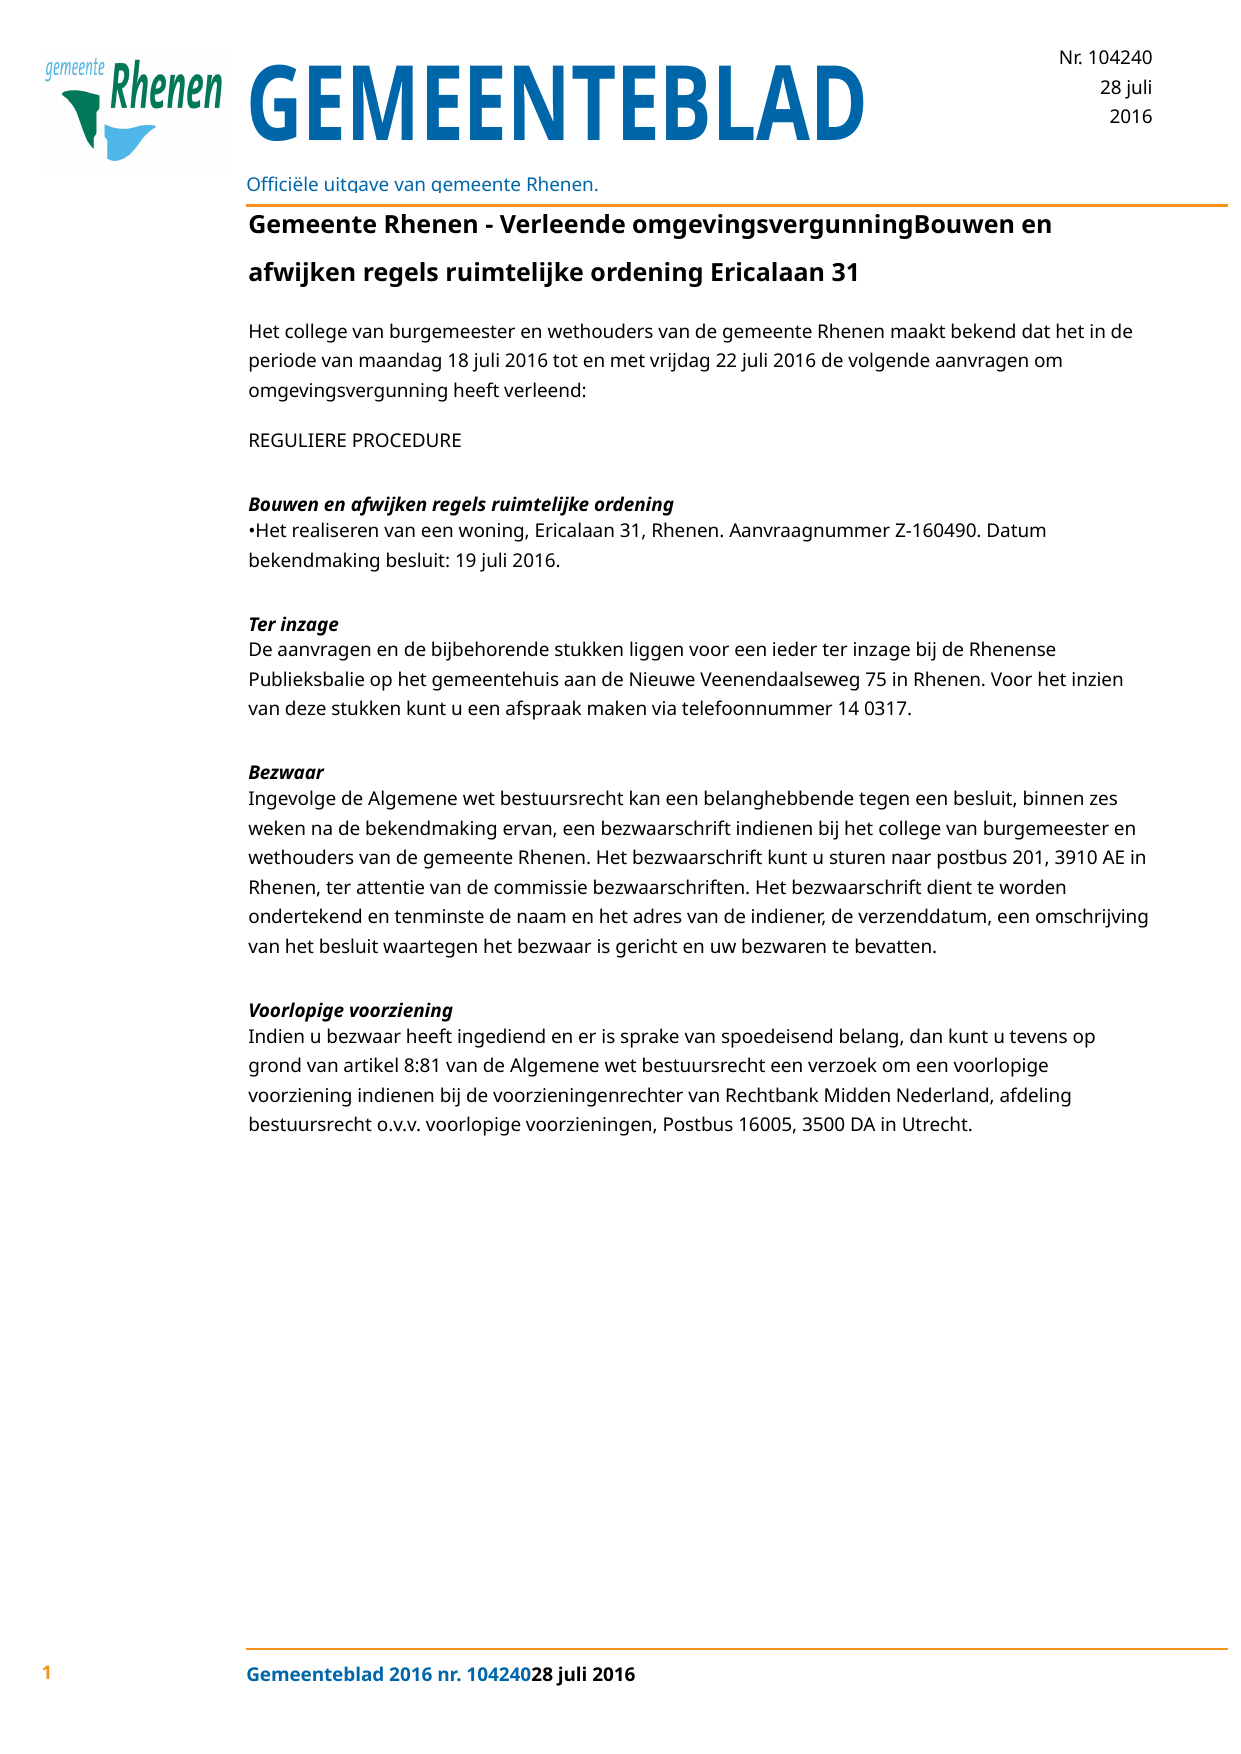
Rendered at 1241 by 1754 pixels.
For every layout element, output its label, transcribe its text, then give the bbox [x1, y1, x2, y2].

text Het college van burgemeester en wethouders van de gemeente Rhenen maakt bekend dat het in de periode van maandag 18 juli 2016 tot en met vrijdag 22 juli 2016 de volgende aanvragen om omgevingsvergunning heeft verleend: [248, 318, 1152, 403]
picture [41, 47, 231, 172]
text REGULIERE PROCEDURE [248, 427, 1152, 453]
text Ingevolge de Algemene wet bestuursrecht kan een belanghebbende tegen een besluit, binnen zes weken na de bekendmaking ervan, een bezwaarschrift indienen bij het college van burgemeester en wethouders van de gemeente Rhenen. Het bezwaarschrift kunt u sturen naar postbus 201, 3910 AE in Rhenen, ter attentie van de commissie bezwaarschriften. Het bezwaarschrift dient te worden ondertekend en tenminste de naam en het adres van de indiener, de verzenddatum, een omschrijving van het besluit waartegen het bezwaar is gericht en uw bezwaren te bevatten. [248, 785, 1152, 959]
text Voorlopige voorziening [248, 997, 1152, 1023]
text •Het realiseren van een woning, Ericalaan 31, Rhenen. Aanvraagnummer Z-160490. Datum bekendmaking besluit: 19 juli 2016. [248, 517, 1152, 572]
text Bezwaar [248, 759, 1152, 785]
text Ter inzage [248, 611, 1152, 636]
text Bouwen en afwijken regels ruimtelijke ordening [248, 491, 1152, 517]
text Gemeente Rhenen - Verleende omgevingsvergunningBouwen en afwijken regels ruimtelijke ordening Ericalaan 31 [248, 207, 1152, 288]
text Indien u bezwaar heeft ingediend en er is sprake van spoedeisend belang, dan kunt u tevens op grond van artikel 8:81 van de Algemene wet bestuursrecht een verzoek om een voorlopige voorziening indienen bij de voorzieningenrechter van Rechtbank Midden Nederland, afdeling bestuursrecht o.v.v. voorlopige voorzieningen, Postbus 16005, 3500 DA in Utrecht. [248, 1023, 1152, 1137]
text De aanvragen en de bijbehorende stukken liggen voor een ieder ter inzage bij de Rhenense Publieksbalie op het gemeentehuis aan de Nieuwe Veenendaalseweg 75 in Rhenen. Voor het inzien van deze stukken kunt u een afspraak maken via telefoonnummer 14 0317. [248, 636, 1152, 721]
